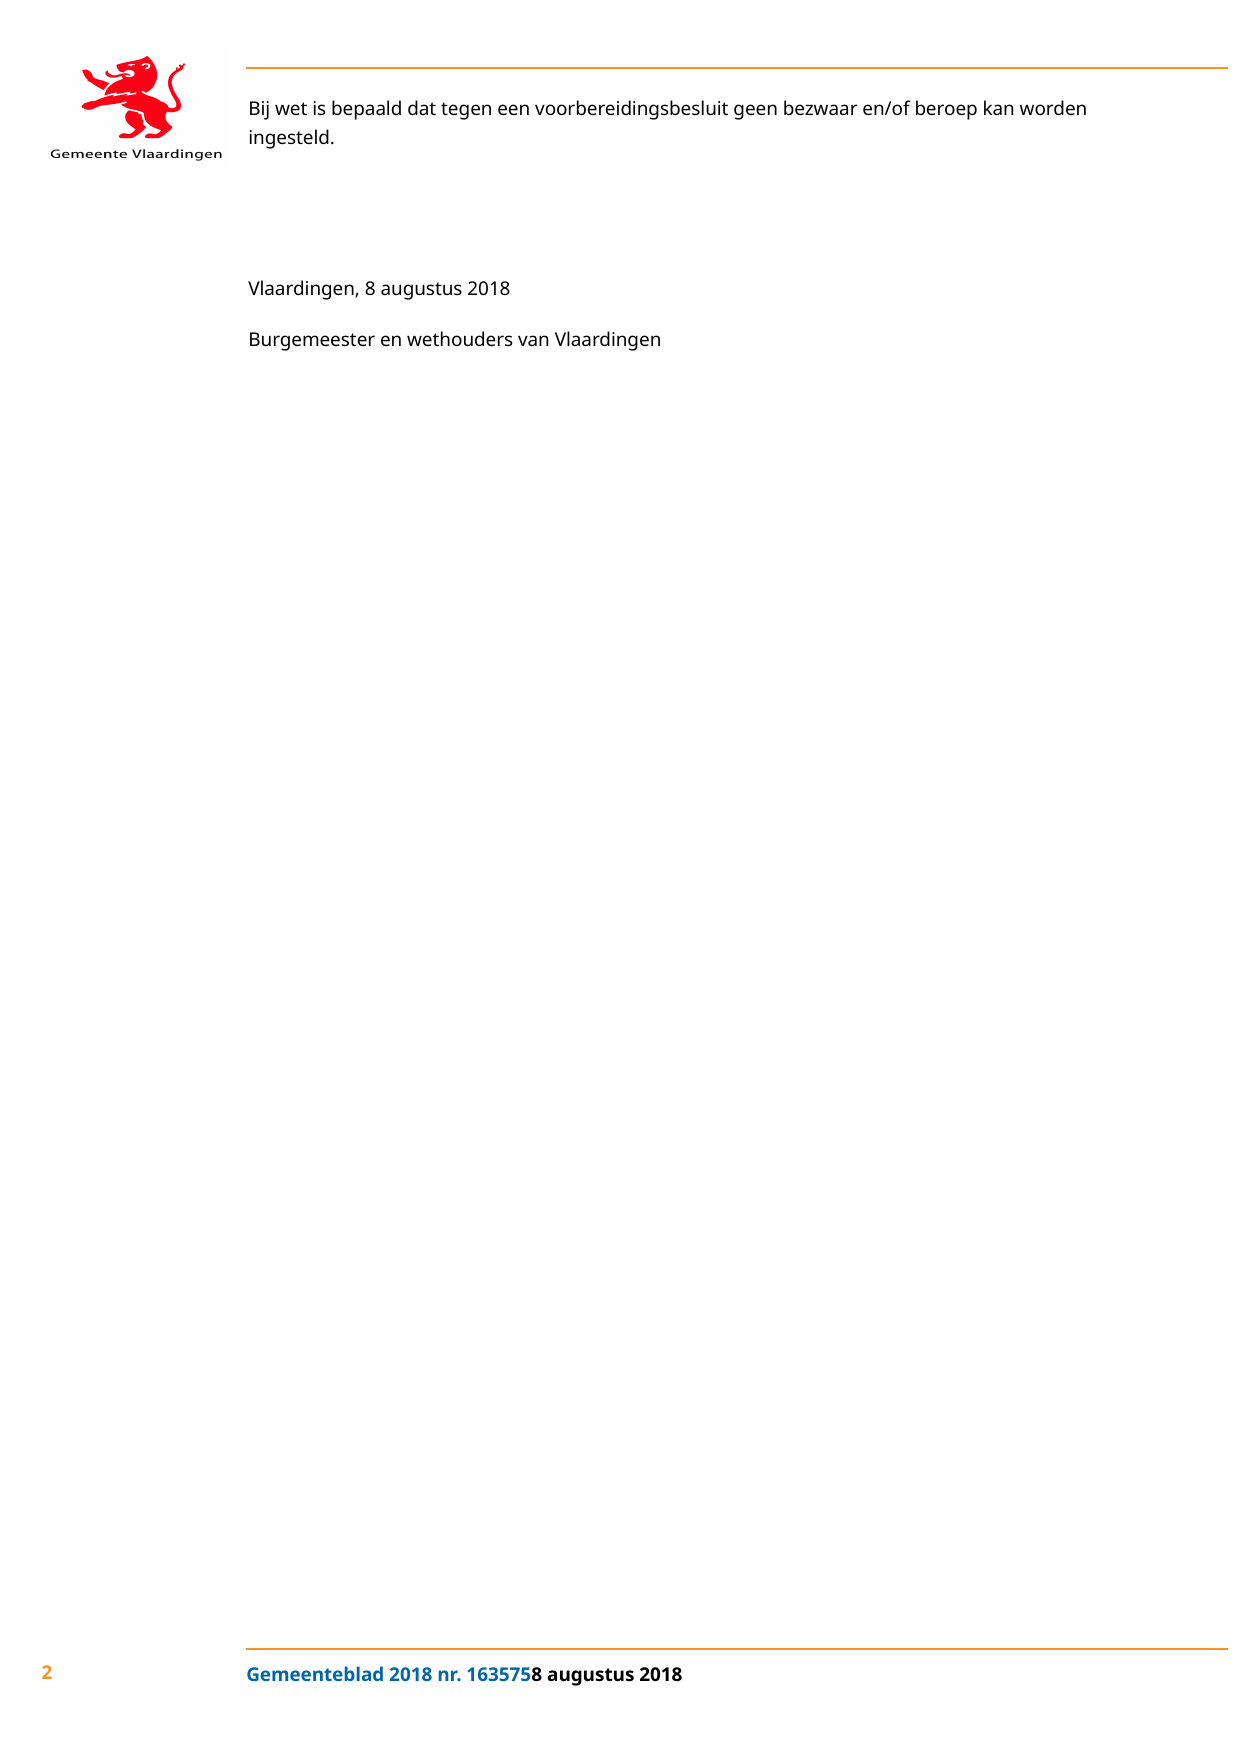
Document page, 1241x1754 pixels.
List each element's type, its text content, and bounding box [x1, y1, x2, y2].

picture [41, 47, 231, 172]
text Burgemeester en wethouders van Vlaardingen [248, 326, 1152, 352]
text Vlaardingen, 8 augustus 2018 [248, 276, 1152, 301]
text Bij wet is bepaald dat tegen een voorbereidingsbesluit geen bezwaar en/of beroep kan worden ingesteld. [248, 95, 1152, 150]
